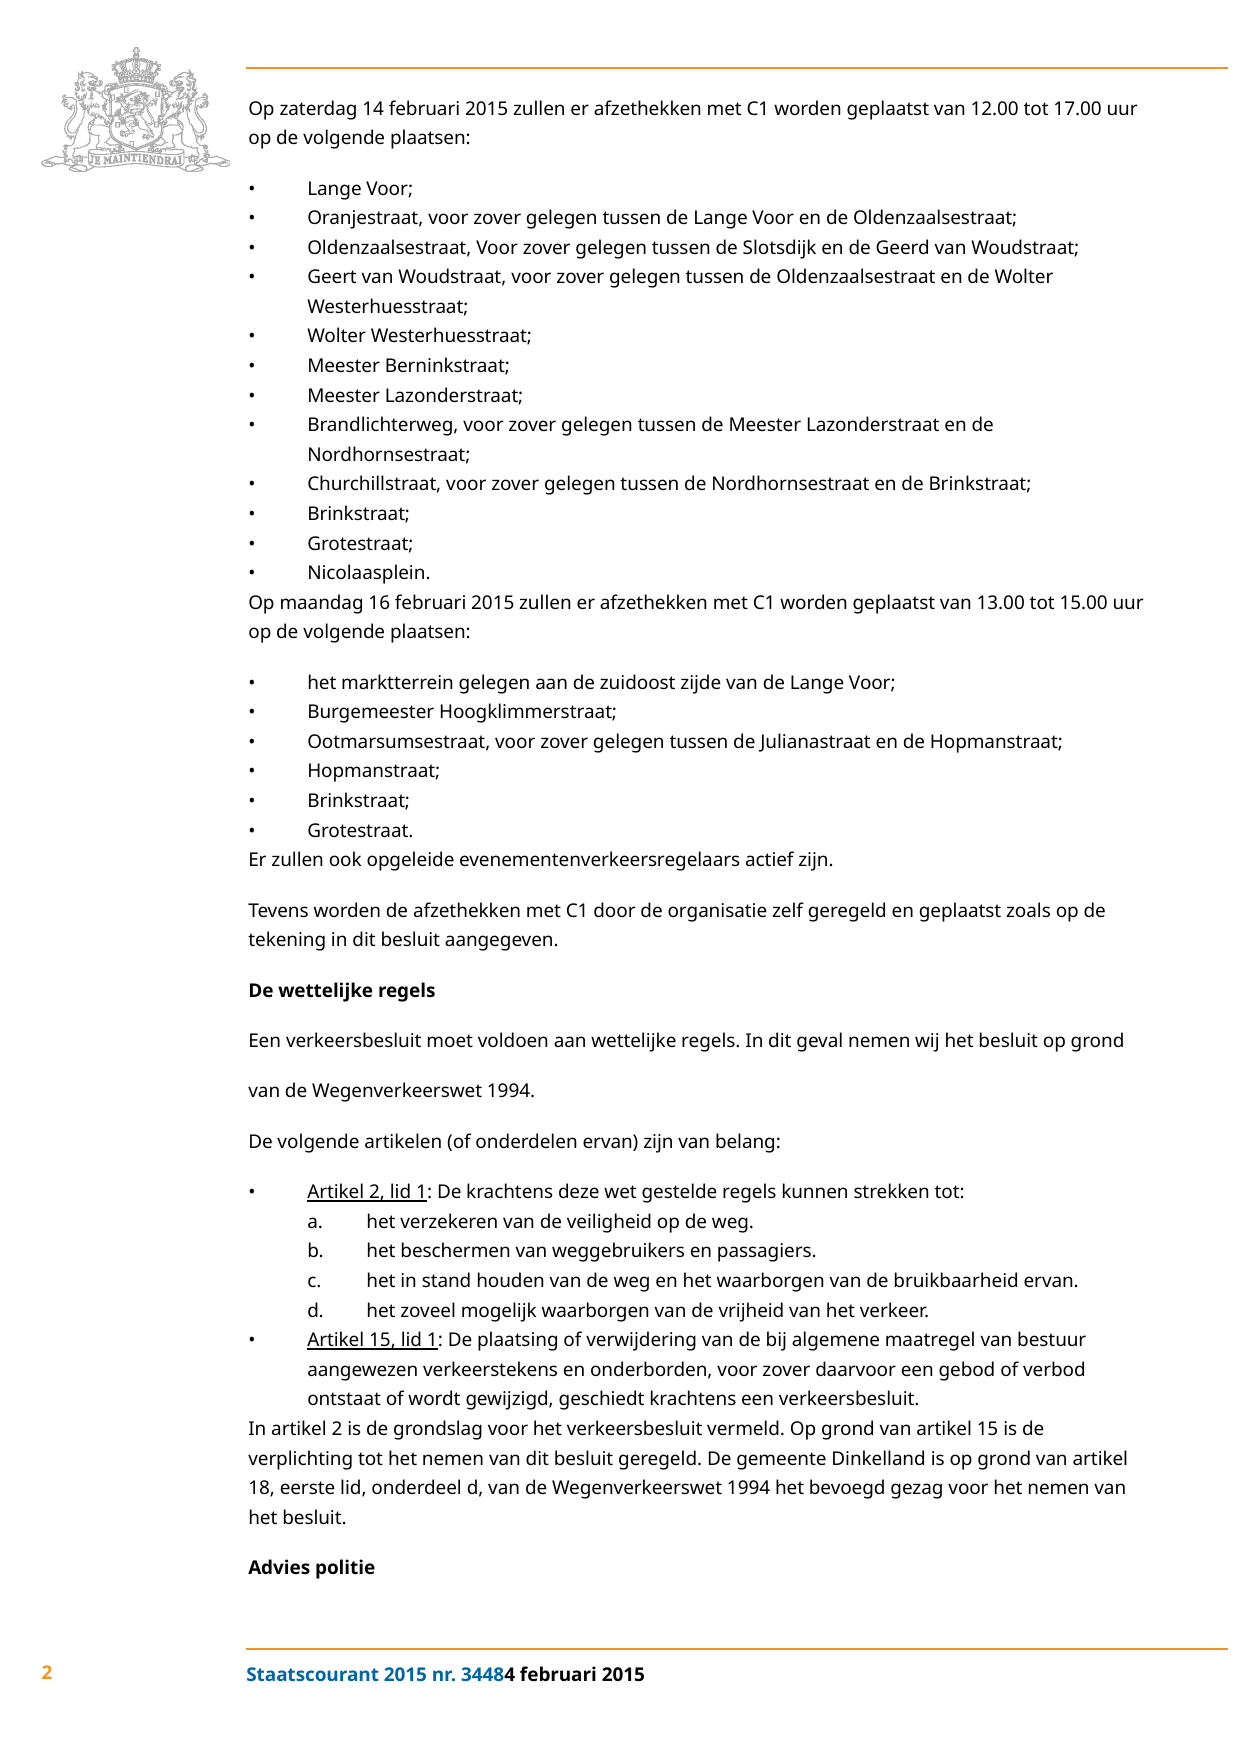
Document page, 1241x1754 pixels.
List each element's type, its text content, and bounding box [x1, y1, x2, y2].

text De wettelijke regels [248, 977, 1152, 1003]
list Hopmanstraat; [248, 758, 1152, 783]
text Advies politie [248, 1554, 1152, 1580]
list Oranjestraat, voor zover gelegen tussen de Lange Voor en de Oldenzaalsestraat; [248, 204, 1152, 230]
list Wolter Westerhuesstraat; [248, 323, 1152, 348]
list Artikel 2, lid 1: De krachtens deze wet gestelde regels kunnen strekken tot: [248, 1178, 1152, 1204]
list Brandlichterweg, voor zover gelegen tussen de Meester Lazonderstraat en de Nordhornsestraat; [248, 411, 1152, 467]
text Tevens worden de afzethekken met C1 door de organisatie zelf geregeld en geplaatst zoals op de tekening in dit besluit aangegeven. [248, 897, 1152, 952]
list het zoveel mogelijk waarborgen van de vrijheid van het verkeer. [307, 1297, 1152, 1323]
list Ootmarsumsestraat, voor zover gelegen tussen de Julianastraat en de Hopmanstraat; [248, 728, 1152, 754]
picture [41, 47, 231, 172]
list Meester Berninkstraat; [248, 352, 1152, 378]
list Churchillstraat, voor zover gelegen tussen de Nordhornsestraat en de Brinkstraat; [248, 471, 1152, 496]
list Grotestraat; [248, 530, 1152, 556]
list Meester Lazonderstraat; [248, 382, 1152, 408]
list Artikel 15, lid 1: De plaatsing of verwijdering van de bij algemene maatregel van bestuur aangewezen verkeerstekens en onderborden, voor zover daarvoor een gebod of verbod ontstaat of wordt gewijzigd, geschiedt krachtens een verkeersbesluit. [248, 1326, 1152, 1411]
list Grotestraat. [248, 817, 1152, 843]
text Er zullen ook opgeleide evenementenverkeersregelaars actief zijn. [248, 846, 1152, 872]
list Brinkstraat; [248, 500, 1152, 526]
text In artikel 2 is de grondslag voor het verkeersbesluit vermeld. Op grond van artikel 15 is de verplichting tot het nemen van dit besluit geregeld. De gemeente Dinkelland is op grond van artikel 18, eerste lid, onderdeel d, van de Wegenverkeerswet 1994 het bevoegd gezag voor het nemen van het besluit. [248, 1415, 1152, 1530]
list Oldenzaalsestraat, Voor zover gelegen tussen de Slotsdijk en de Geerd van Woudstraat; [248, 234, 1152, 260]
text De volgende artikelen (of onderdelen ervan) zijn van belang: [248, 1128, 1152, 1154]
list het in stand houden van de weg en het waarborgen van de bruikbaarheid ervan. [307, 1267, 1152, 1293]
text van de Wegenverkeerswet 1994. [248, 1078, 1152, 1103]
list Lange Voor; [248, 175, 1152, 201]
list Nicolaasplein. [248, 559, 1152, 585]
text Een verkeersbesluit moet voldoen aan wettelijke regels. In dit geval nemen wij het besluit op grond [248, 1027, 1152, 1053]
text Op zaterdag 14 februari 2015 zullen er afzethekken met C1 worden geplaatst van 12.00 tot 17.00 uur op de volgende plaatsen: [248, 95, 1152, 150]
list het verzekeren van de veiligheid op de weg. [307, 1208, 1152, 1234]
list Geert van Woudstraat, voor zover gelegen tussen de Oldenzaalsestraat en de Wolter Westerhuesstraat; [248, 263, 1152, 319]
list Brinkstraat; [248, 787, 1152, 813]
list het marktterrein gelegen aan de zuidoost zijde van de Lange Voor; [248, 669, 1152, 695]
list het beschermen van weggebruikers en passagiers. [307, 1238, 1152, 1263]
text Op maandag 16 februari 2015 zullen er afzethekken met C1 worden geplaatst van 13.00 tot 15.00 uur op de volgende plaatsen: [248, 589, 1152, 644]
list Burgemeester Hoogklimmerstraat; [248, 698, 1152, 724]
